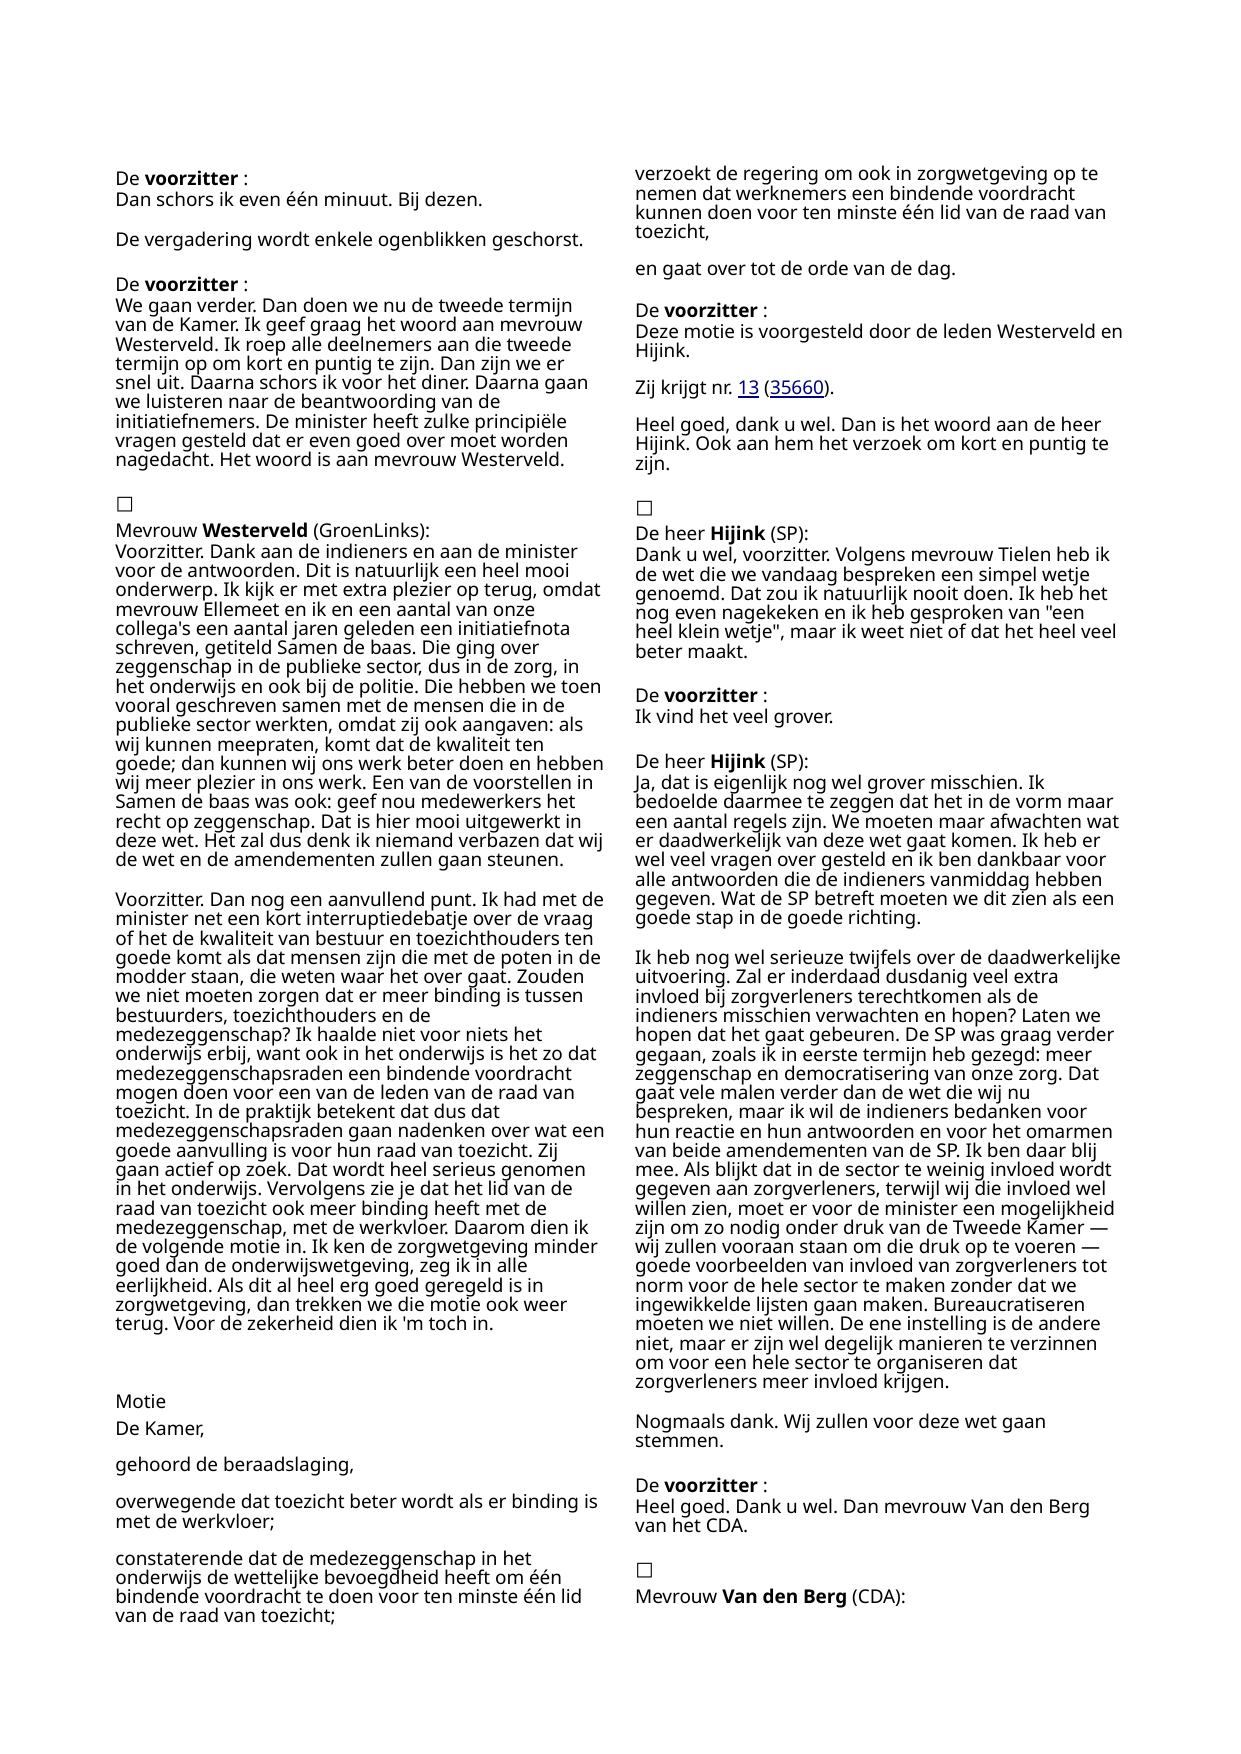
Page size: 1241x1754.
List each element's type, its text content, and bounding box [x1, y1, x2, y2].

text De heer Hijink (SP): [635, 748, 1125, 774]
text Ik heb nog wel serieuze twijfels over de daadwerkelijke uitvoering. Zal er inderdaad dusdanig veel extra invloed bij zorgverleners terechtkomen als de indieners misschien verwachten en hopen? Laten we hopen dat het gaat gebeuren. De SP was graag verder gegaan, zoals ik in eerste termijn heb gezegd: meer zeggenschap en democratisering van onze zorg. Dat gaat vele malen verder dan de wet die wij nu bespreken, maar ik wil de indieners bedanken voor hun reactie en hun antwoorden en voor het omarmen van beide amendementen van de SP. Ik ben daar blij mee. Als blijkt dat in de sector te weinig invloed wordt gegeven aan zorgverleners, terwijl wij die invloed wel willen zien, moet er voor de minister een mogelijkheid zijn om zo nodig onder druk van de Tweede Kamer — wij zullen vooraan staan om die druk op te voeren — goede voorbeelden van invloed van zorgverleners tot norm voor de hele sector te maken zonder dat we ingewikkelde lijsten gaan maken. Bureaucratiseren moeten we niet willen. De ene instelling is de andere niet, maar er zijn wel degelijk manieren te verzinnen om voor een hele sector te organiseren dat zorgverleners meer invloed krijgen. [635, 949, 1125, 1392]
text Heel goed. Dank u wel. Dan mevrouw Van den Berg van het CDA. [635, 1498, 1125, 1537]
text ⬜ [115, 491, 605, 517]
text Voorzitter. Dank aan de indieners en aan de minister voor de antwoorden. Dit is natuurlijk een heel mooi onderwerp. Ik kijk er met extra plezier op terug, omdat mevrouw Ellemeet en ik en een aantal van onze collega's een aantal jaren geleden een initiatiefnota schreven, getiteld Samen de baas. Die ging over zeggenschap in de publieke sector, dus in de zorg, in het onderwijs en ook bij de politie. Die hebben we toen vooral geschreven samen met de mensen die in de publieke sector werkten, omdat zij ook aangaven: als wij kunnen meepraten, komt dat de kwaliteit ten goede; dan kunnen wij ons werk beter doen en hebben wij meer plezier in ons werk. Een van de voorstellen in Samen de baas was ook: geef nou medewerkers het recht op zeggenschap. Dat is hier mooi uitgewerkt in deze wet. Het zal dus denk ik niemand verbazen dat wij de wet en de amendementen zullen gaan steunen. [115, 543, 605, 870]
text gehoord de beraadslaging, [115, 1456, 605, 1476]
text constaterende dat de medezeggenschap in het onderwijs de wettelijke bevoegdheid heeft om één bindende voordracht te doen voor ten minste één lid van de raad van toezicht; [115, 1550, 605, 1627]
text Deze motie is voorgesteld door de leden Westerveld en Hijink. [635, 323, 1125, 361]
text De heer Hijink (SP): [635, 521, 1125, 546]
text De voorzitter : [115, 165, 605, 191]
text De vergadering wordt enkele ogenblikken geschorst. [115, 231, 605, 251]
text De Kamer, [115, 1419, 605, 1439]
text Ik vind het veel grover. [635, 708, 1125, 728]
text De voorzitter : [635, 683, 1125, 708]
text Mevrouw Van den Berg (CDA): [635, 1583, 1125, 1609]
text Mevrouw Westerveld (GroenLinks): [115, 517, 605, 543]
text Heel goed, dank u wel. Dan is het woord aan de heer Hijink. Ook aan hem het verzoek om kort en puntig te zijn. [635, 416, 1125, 474]
text Zij krijgt nr. 13 (35660). [635, 379, 1125, 398]
text ⬜ [635, 495, 1125, 521]
text De voorzitter : [115, 271, 605, 297]
text overwegende dat toezicht beter wordt als er binding is met de werkvloer; [115, 1493, 605, 1532]
text verzoekt de regering om ook in zorgwetgeving op te nemen dat werknemers een bindende voordracht kunnen doen voor ten minste één lid van de raad van toezicht, [635, 165, 1125, 242]
text Ja, dat is eigenlijk nog wel grover misschien. Ik bedoelde daarmee te zeggen dat het in de vorm maar een aantal regels zijn. We moeten maar afwachten wat er daadwerkelijk van deze wet gaat komen. Ik heb er wel veel vragen over gesteld en ik ben dankbaar voor alle antwoorden die de indieners vanmiddag hebben gegeven. Wat de SP betreft moeten we dit zien als een goede stap in de goede richting. [635, 774, 1125, 928]
text Voorzitter. Dan nog een aanvullend punt. Ik had met de minister net een kort interruptiedebatje over de vraag of het de kwaliteit van bestuur en toezichthouders ten goede komt als dat mensen zijn die met de poten in de modder staan, die weten waar het over gaat. Zouden we niet moeten zorgen dat er meer binding is tussen bestuurders, toezichthouders en de medezeggenschap? Ik haalde niet voor niets het onderwijs erbij, want ook in het onderwijs is het zo dat medezeggenschapsraden een bindende voordracht mogen doen voor een van de leden van de raad van toezicht. In de praktijk betekent dat dus dat medezeggenschapsraden gaan nadenken over wat een goede aanvulling is voor hun raad van toezicht. Zij gaan actief op zoek. Dat wordt heel serieus genomen in het onderwijs. Vervolgens zie je dat het lid van de raad van toezicht ook meer binding heeft met de medezeggenschap, met de werkvloer. Daarom dien ik de volgende motie in. Ik ken de zorgwetgeving minder goed dan de onderwijswetgeving, zeg ik in alle eerlijkheid. Als dit al heel erg goed geregeld is in zorgwetgeving, dan trekken we die motie ook weer terug. Voor de zekerheid dien ik 'm toch in. [115, 891, 605, 1334]
text Dank u wel, voorzitter. Volgens mevrouw Tielen heb ik de wet die we vandaag bespreken een simpel wetje genoemd. Dat zou ik natuurlijk nooit doen. Ik heb het nog even nagekeken en ik heb gesproken van "een heel klein wetje", maar ik weet niet of dat het heel veel beter maakt. [635, 546, 1125, 662]
text en gaat over tot de orde van de dag. [635, 260, 1125, 279]
text De voorzitter : [635, 1472, 1125, 1498]
text We gaan verder. Dan doen we nu de tweede termijn van de Kamer. Ik geef graag het woord aan mevrouw Westerveld. Ik roep alle deelnemers aan die tweede termijn op om kort en puntig te zijn. Dan zijn we er snel uit. Daarna schors ik voor het diner. Daarna gaan we luisteren naar de beantwoording van de initiatiefnemers. De minister heeft zulke principiële vragen gesteld dat er even goed over moet worden nagedacht. Het woord is aan mevrouw Westerveld. [115, 297, 605, 471]
text De voorzitter : [635, 297, 1125, 323]
text Nogmaals dank. Wij zullen voor deze wet gaan stemmen. [635, 1413, 1125, 1452]
text Motie [115, 1388, 605, 1413]
text ⬜ [635, 1558, 1125, 1583]
text Dan schors ik even één minuut. Bij dezen. [115, 191, 605, 210]
